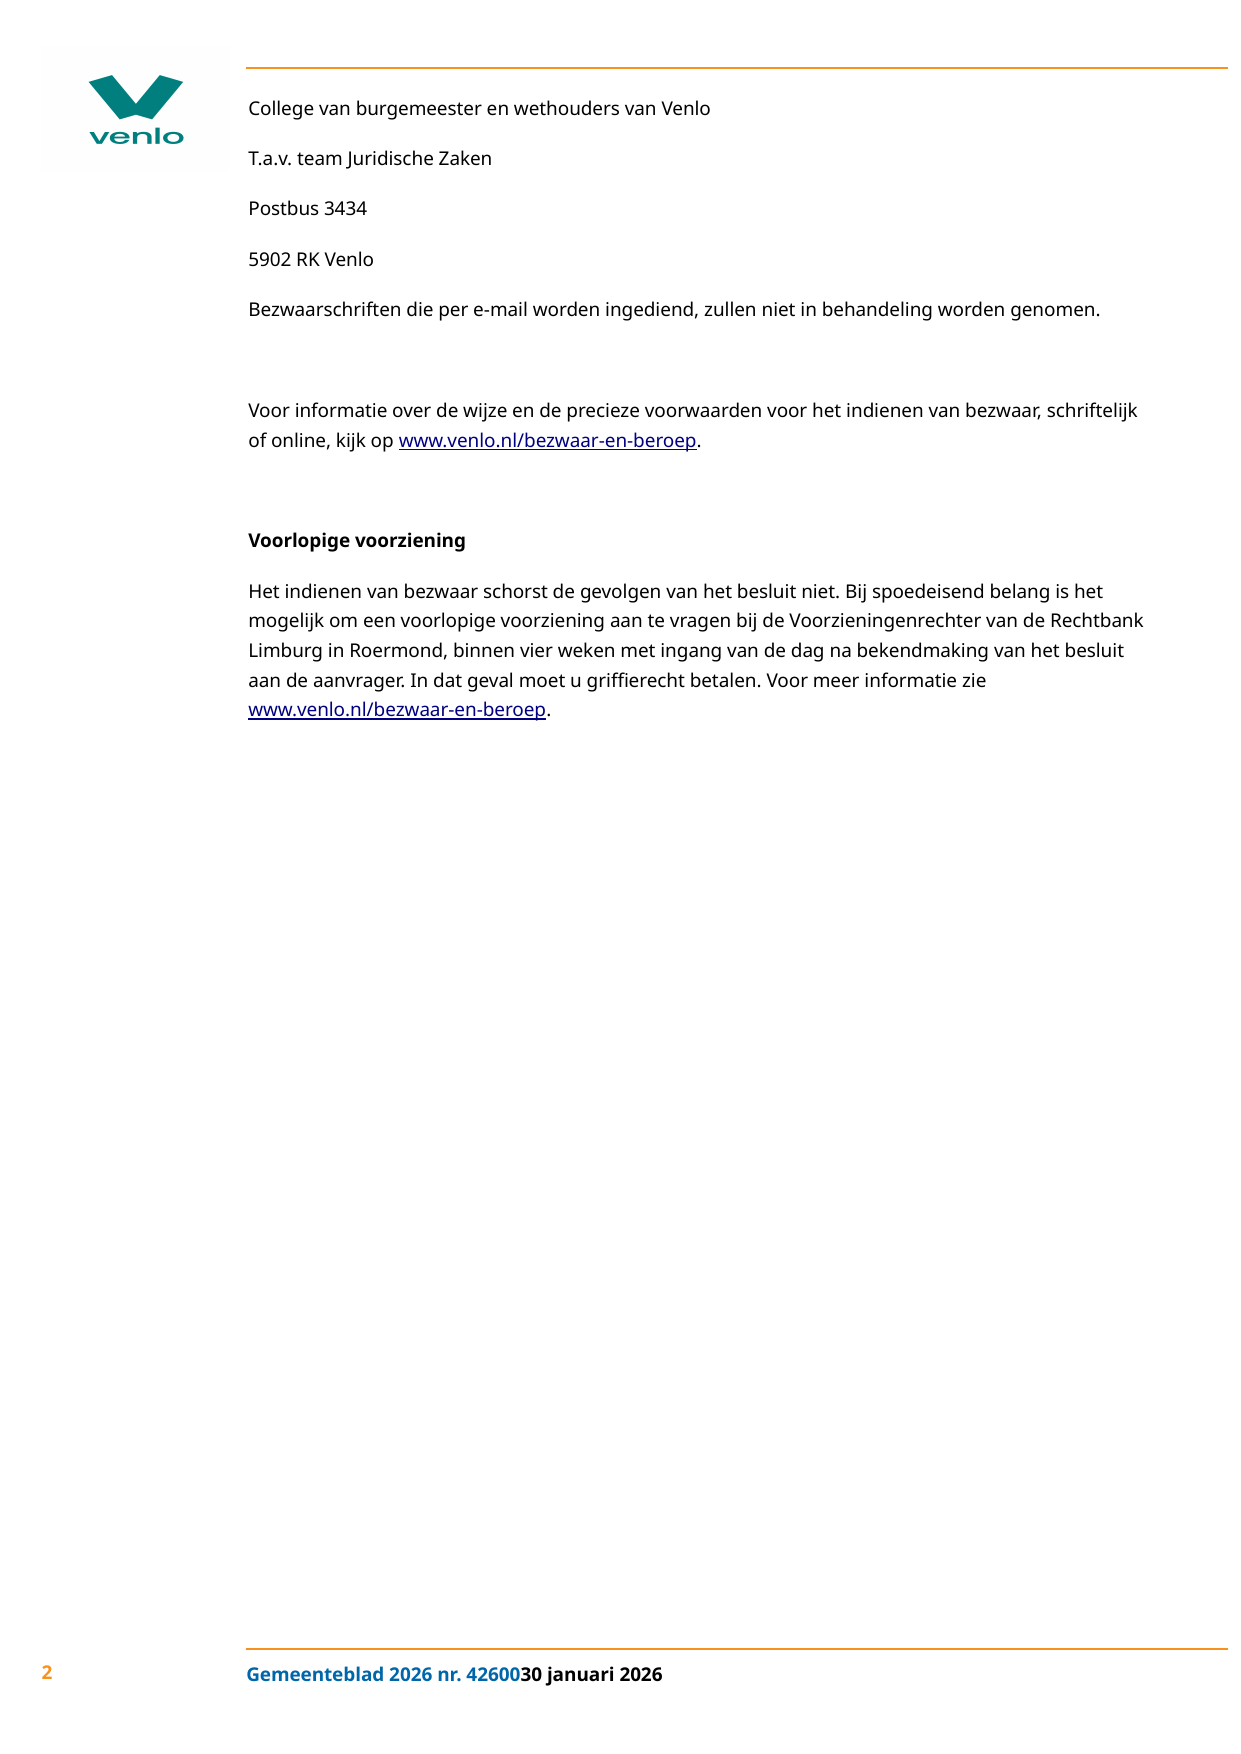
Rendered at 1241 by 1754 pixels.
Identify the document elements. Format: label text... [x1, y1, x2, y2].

text 5902 RK Venlo [248, 246, 1152, 272]
text Postbus 3434 [248, 196, 1152, 221]
text Voorlopige voorziening [248, 528, 1152, 553]
text College van burgemeester en wethouders van Venlo [248, 95, 1152, 121]
text Voor informatie over de wijze en de precieze voorwaarden voor het indienen van bezwaar, schriftelijk of online, kijk op www.venlo.nl/bezwaar-en-beroep. [248, 397, 1152, 453]
text Het indienen van bezwaar schorst de gevolgen van het besluit niet. Bij spoedeisend belang is het mogelijk om een voorlopige voorziening aan te vragen bij de Voorzieningenrechter van de Rechtbank Limburg in Roermond, binnen vier weken met ingang van de dag na bekendmaking van het besluit aan de aanvrager. In dat geval moet u griffierecht betalen. Voor meer informatie zie www.venlo.nl/bezwaar-en-beroep. [248, 578, 1152, 722]
text T.a.v. team Juridische Zaken [248, 145, 1152, 171]
picture [41, 47, 231, 172]
text Bezwaarschriften die per e-mail worden ingediend, zullen niet in behandeling worden genomen. [248, 296, 1152, 322]
